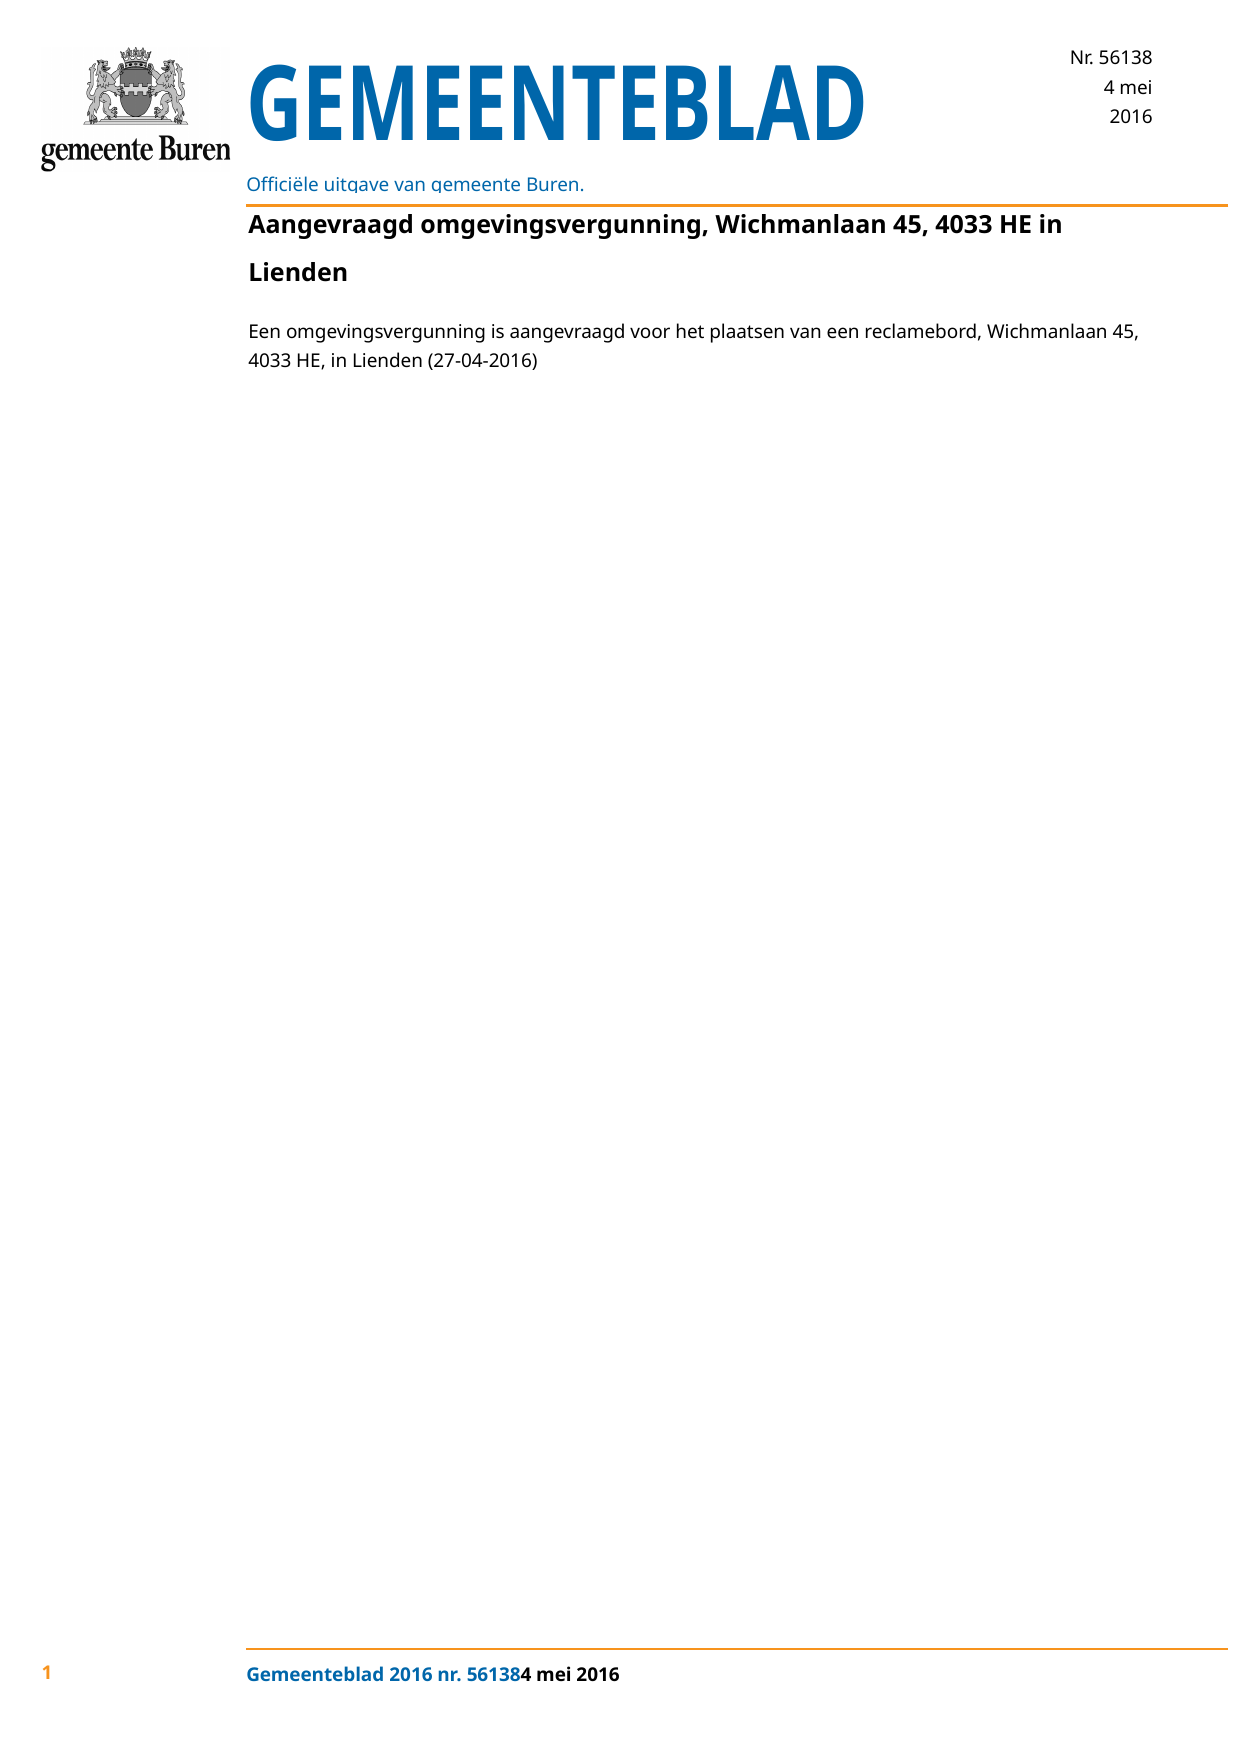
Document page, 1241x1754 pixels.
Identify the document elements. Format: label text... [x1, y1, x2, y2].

text Een omgevingsvergunning is aangevraagd voor het plaatsen van een reclamebord, Wichmanlaan 45, 4033 HE, in Lienden (27-04-2016) [248, 318, 1152, 373]
picture [41, 47, 231, 172]
text Aangevraagd omgevingsvergunning, Wichmanlaan 45, 4033 HE in Lienden [248, 207, 1152, 288]
